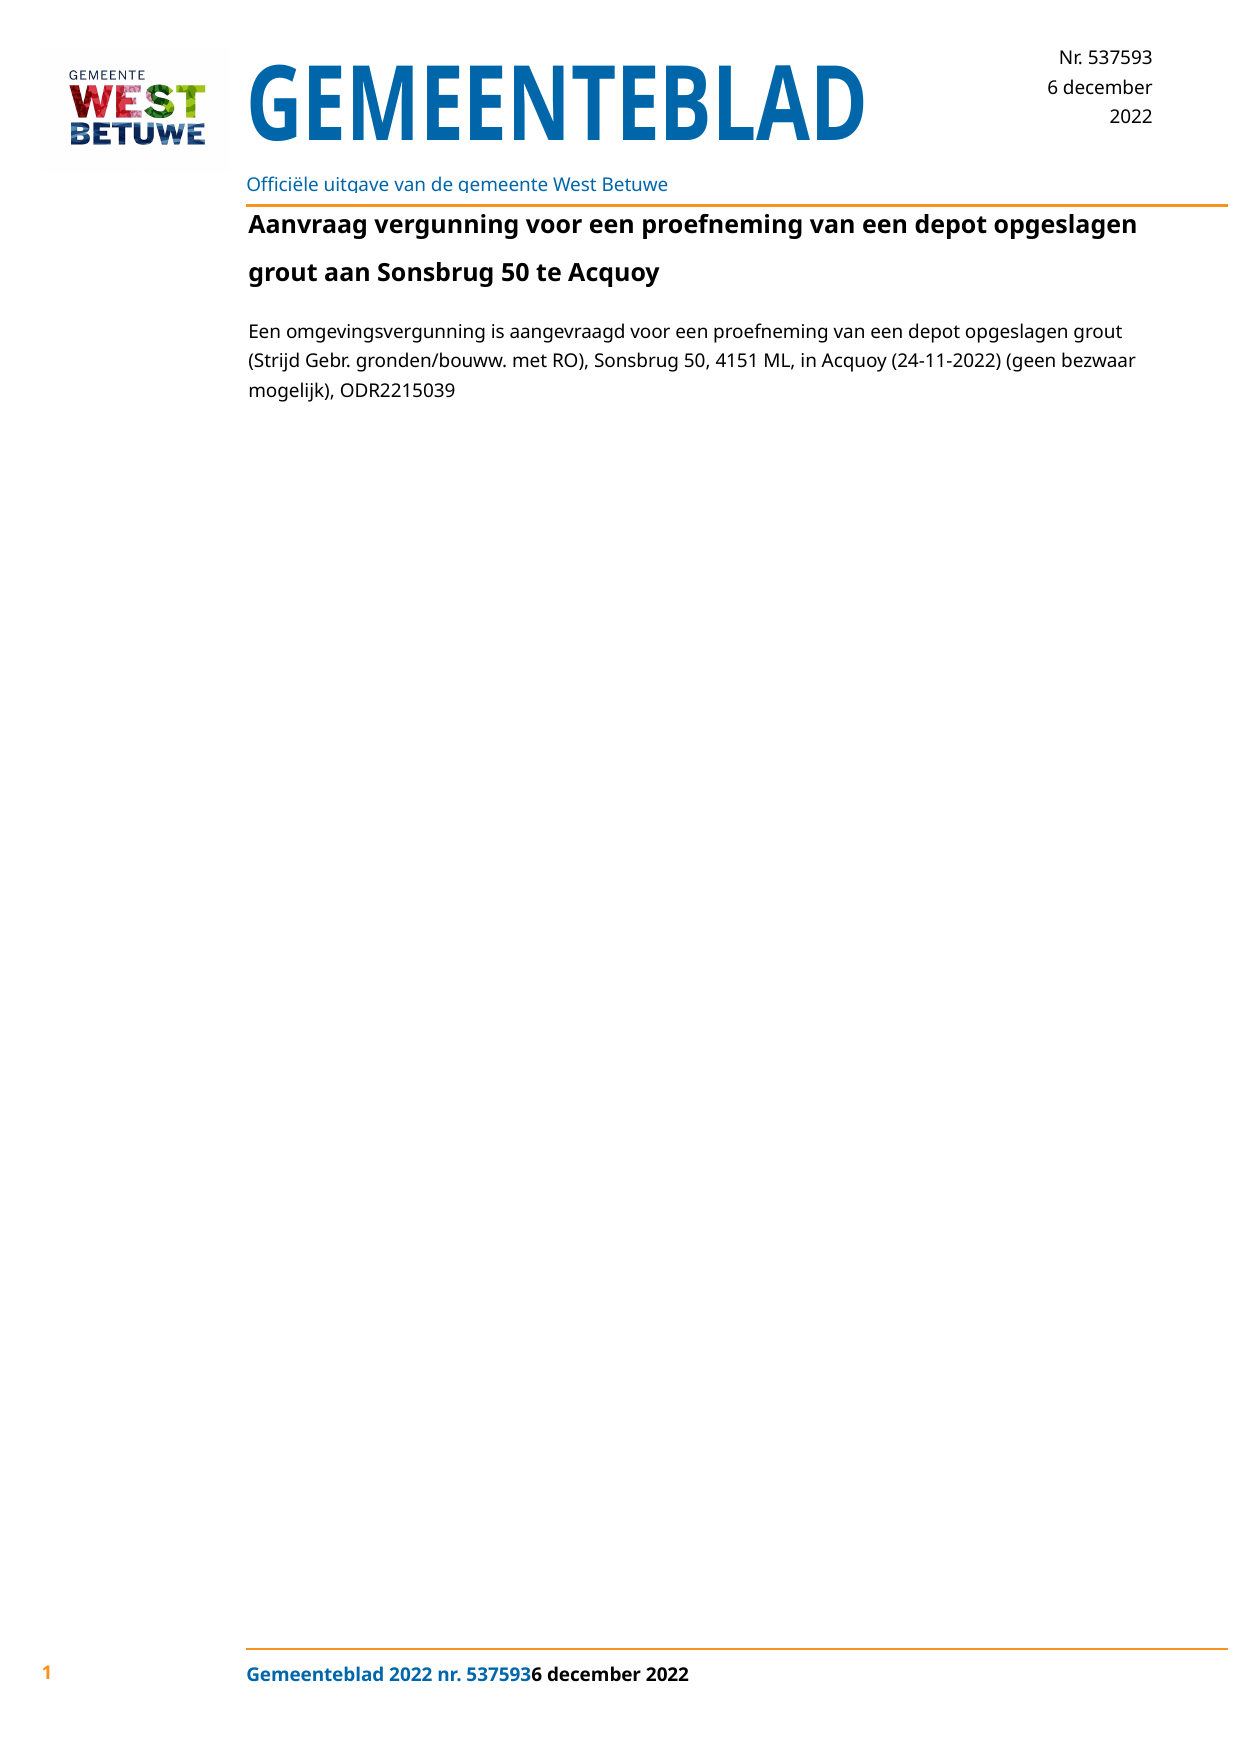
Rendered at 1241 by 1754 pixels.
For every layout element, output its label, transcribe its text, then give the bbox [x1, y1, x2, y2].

text Aanvraag vergunning voor een proefneming van een depot opgeslagen grout aan Sonsbrug 50 te Acquoy [248, 207, 1152, 288]
picture [41, 47, 231, 172]
text Een omgevingsvergunning is aangevraagd voor een proefneming van een depot opgeslagen grout (Strijd Gebr. gronden/bouww. met RO), Sonsbrug 50, 4151 ML, in Acquoy (24-11-2022) (geen bezwaar mogelijk), ODR2215039 [248, 318, 1152, 403]
